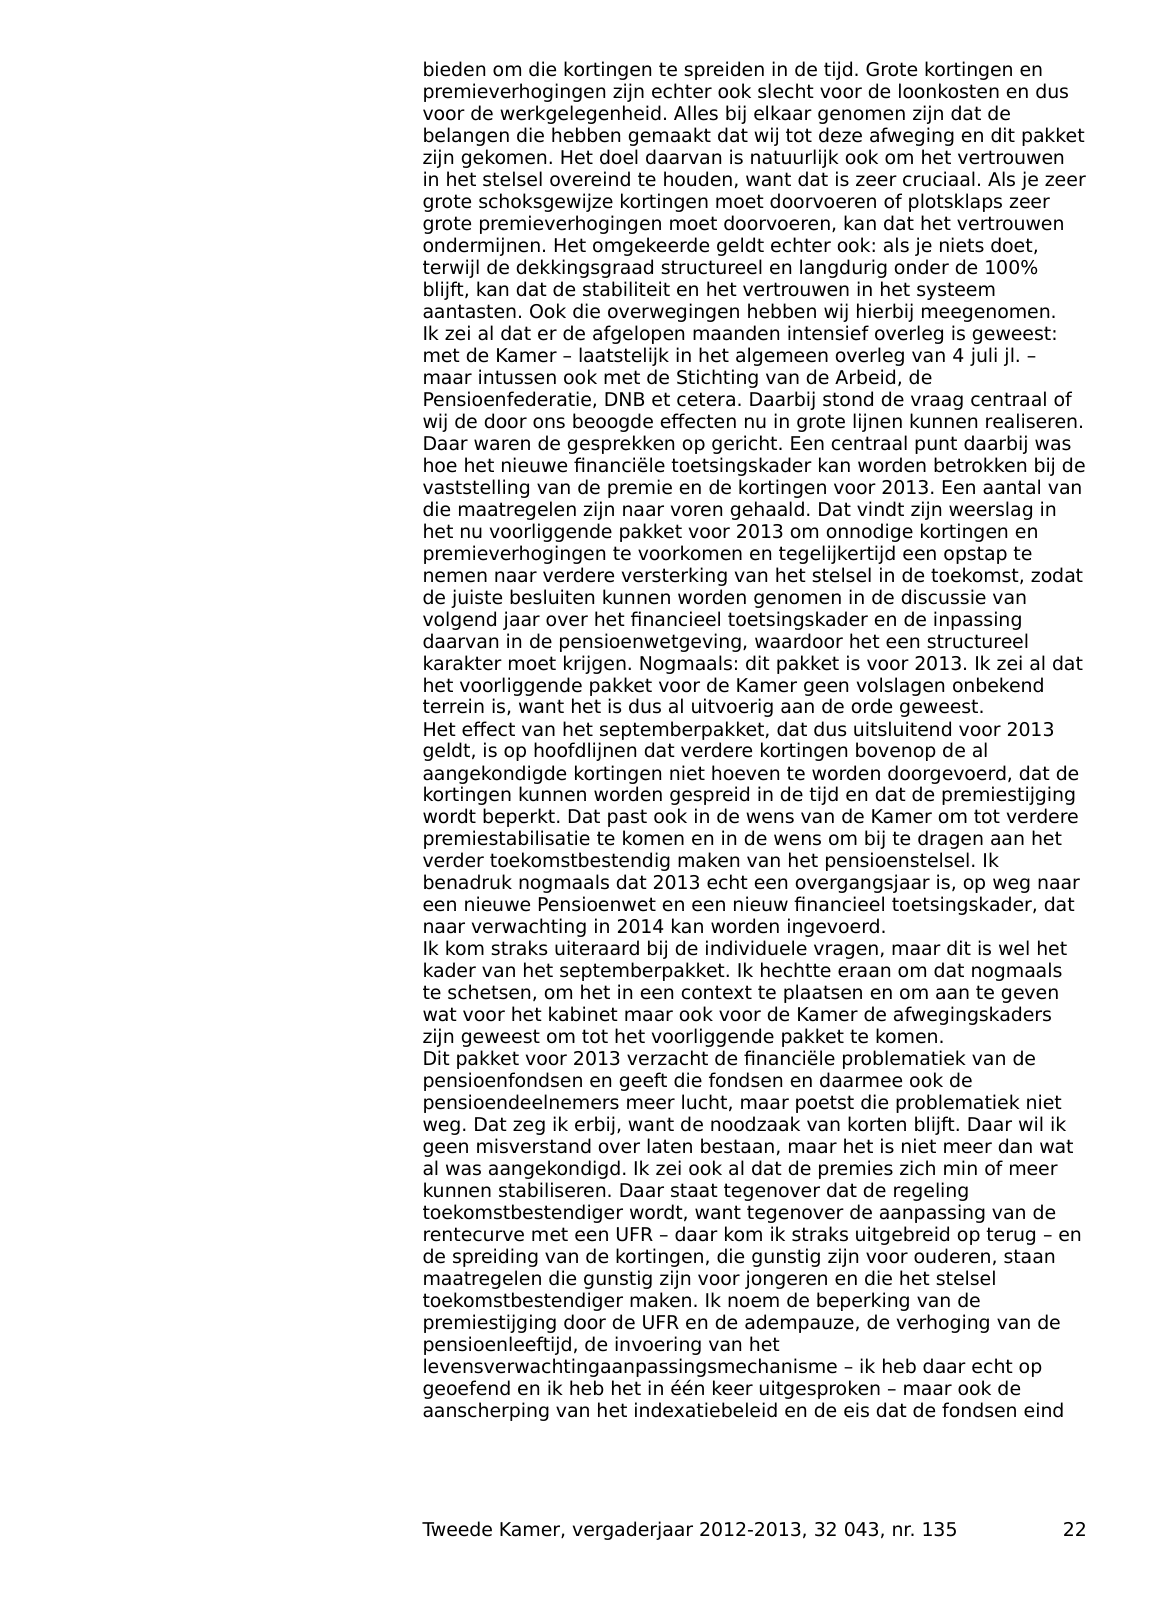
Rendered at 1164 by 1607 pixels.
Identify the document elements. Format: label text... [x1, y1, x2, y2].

text Dit pakket voor 2013 verzacht de financiële problematiek van de pensioenfondsen en geeft die fondsen en daarmee ook de pensioendeelnemers meer lucht, maar poetst die problematiek niet weg. Dat zeg ik erbij, want de noodzaak van korten blijft. Daar wil ik geen misverstand over laten bestaan, maar het is niet meer dan wat al was aangekondigd. Ik zei ook al dat de premies zich min of meer kunnen stabiliseren. Daar staat tegenover dat de regeling toekomstbestendiger wordt, want tegenover de aanpassing van de rentecurve met een UFR – daar kom ik straks uitgebreid op terug – en de spreiding van de kortingen, die gunstig zijn voor ouderen, staan maatregelen die gunstig zijn voor jongeren en die het stelsel toekomstbestendiger maken. Ik noem de beperking van de premiestijging door de UFR en de adempauze, de verhoging van de pensioenleeftijd, de invoering van het levensverwachtingaanpassingsmechanisme – ik heb daar echt op geoefend en ik heb het in één keer uitgesproken – maar ook de aanscherping van het indexatiebeleid en de eis dat de fondsen eind [422, 1048, 1087, 1422]
text bieden om die kortingen te spreiden in de tijd. Grote kortingen en premieverhogingen zijn echter ook slecht voor de loonkosten en dus voor de werkgelegenheid. Alles bij elkaar genomen zijn dat de belangen die hebben gemaakt dat wij tot deze afweging en dit pakket zijn gekomen. Het doel daarvan is natuurlijk ook om het vertrouwen in het stelsel overeind te houden, want dat is zeer cruciaal. Als je zeer grote schoksgewijze kortingen moet doorvoeren of plotsklaps zeer grote premieverhogingen moet doorvoeren, kan dat het vertrouwen ondermijnen. Het omgekeerde geldt echter ook: als je niets doet, terwijl de dekkingsgraad structureel en langdurig onder de 100% blijft, kan dat de stabiliteit en het vertrouwen in het systeem aantasten. Ook die overwegingen hebben wij hierbij meegenomen. [422, 59, 1087, 323]
text Het effect van het septemberpakket, dat dus uitsluitend voor 2013 geldt, is op hoofdlijnen dat verdere kortingen bovenop de al aangekondigde kortingen niet hoeven te worden doorgevoerd, dat de kortingen kunnen worden gespreid in de tijd en dat de premiestijging wordt beperkt. Dat past ook in de wens van de Kamer om tot verdere premiestabilisatie te komen en in de wens om bij te dragen aan het verder toekomstbestendig maken van het pensioenstelsel. Ik benadruk nogmaals dat 2013 echt een overgangsjaar is, op weg naar een nieuwe Pensioenwet en een nieuw financieel toetsingskader, dat naar verwachting in 2014 kan worden ingevoerd. [422, 718, 1087, 938]
text Ik kom straks uiteraard bij de individuele vragen, maar dit is wel het kader van het septemberpakket. Ik hechtte eraan om dat nogmaals te schetsen, om het in een context te plaatsen en om aan te geven wat voor het kabinet maar ook voor de Kamer de afwegingskaders zijn geweest om tot het voorliggende pakket te komen. [422, 938, 1087, 1048]
text Ik zei al dat er de afgelopen maanden intensief overleg is geweest: met de Kamer – laatstelijk in het algemeen overleg van 4 juli jl. – maar intussen ook met de Stichting van de Arbeid, de Pensioenfederatie, DNB et cetera. Daarbij stond de vraag centraal of wij de door ons beoogde effecten nu in grote lijnen kunnen realiseren. Daar waren de gesprekken op gericht. Een centraal punt daarbij was hoe het nieuwe financiële toetsingskader kan worden betrokken bij de vaststelling van de premie en de kortingen voor 2013. Een aantal van die maatregelen zijn naar voren gehaald. Dat vindt zijn weerslag in het nu voorliggende pakket voor 2013 om onnodige kortingen en premieverhogingen te voorkomen en tegelijkertijd een opstap te nemen naar verdere versterking van het stelsel in de toekomst, zodat de juiste besluiten kunnen worden genomen in de discussie van volgend jaar over het financieel toetsingskader en de inpassing daarvan in de pensioenwetgeving, waardoor het een structureel karakter moet krijgen. Nogmaals: dit pakket is voor 2013. Ik zei al dat het voorliggende pakket voor de Kamer geen volslagen onbekend terrein is, want het is dus al uitvoerig aan de orde geweest. [422, 323, 1087, 718]
